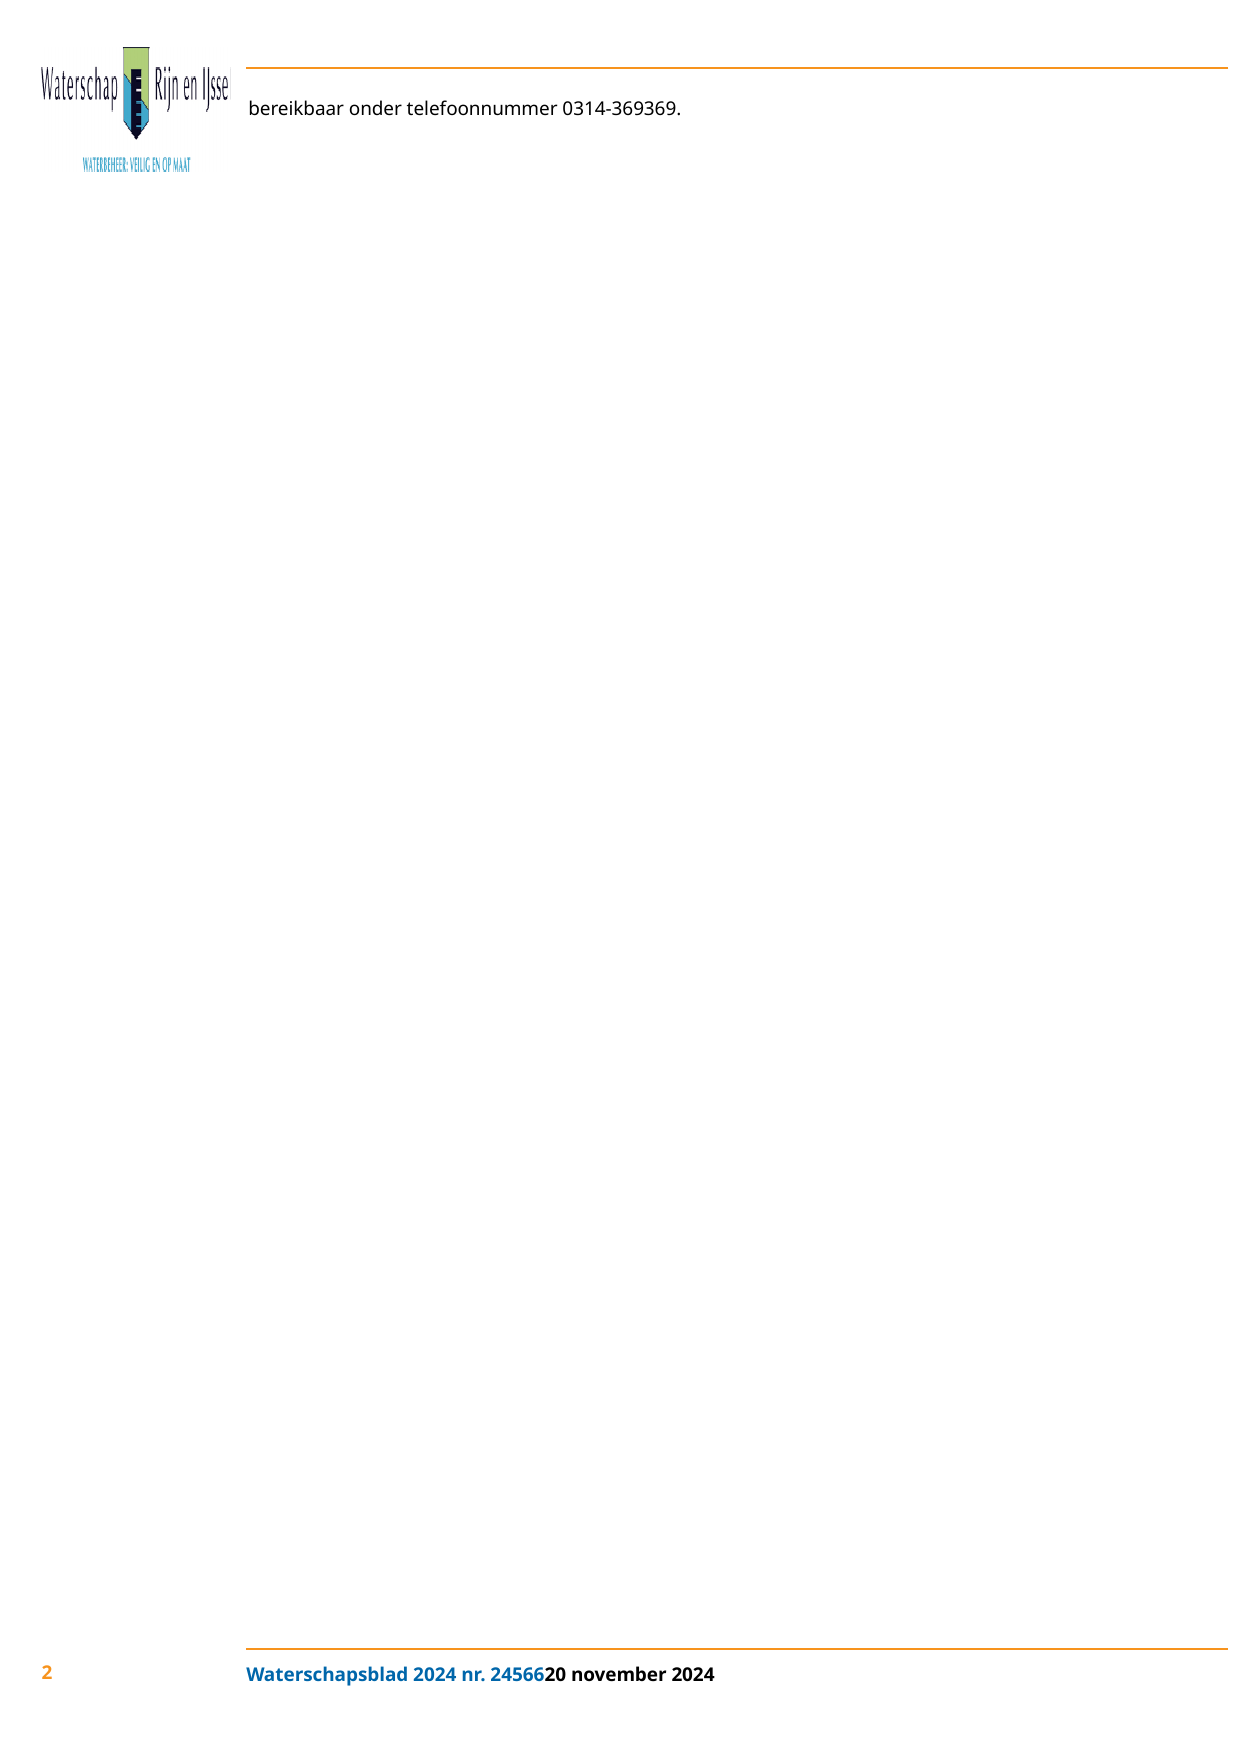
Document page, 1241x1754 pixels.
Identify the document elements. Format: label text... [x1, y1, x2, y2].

picture [41, 47, 231, 172]
text bereikbaar onder telefoonnummer 0314-369369. [248, 95, 1152, 121]
